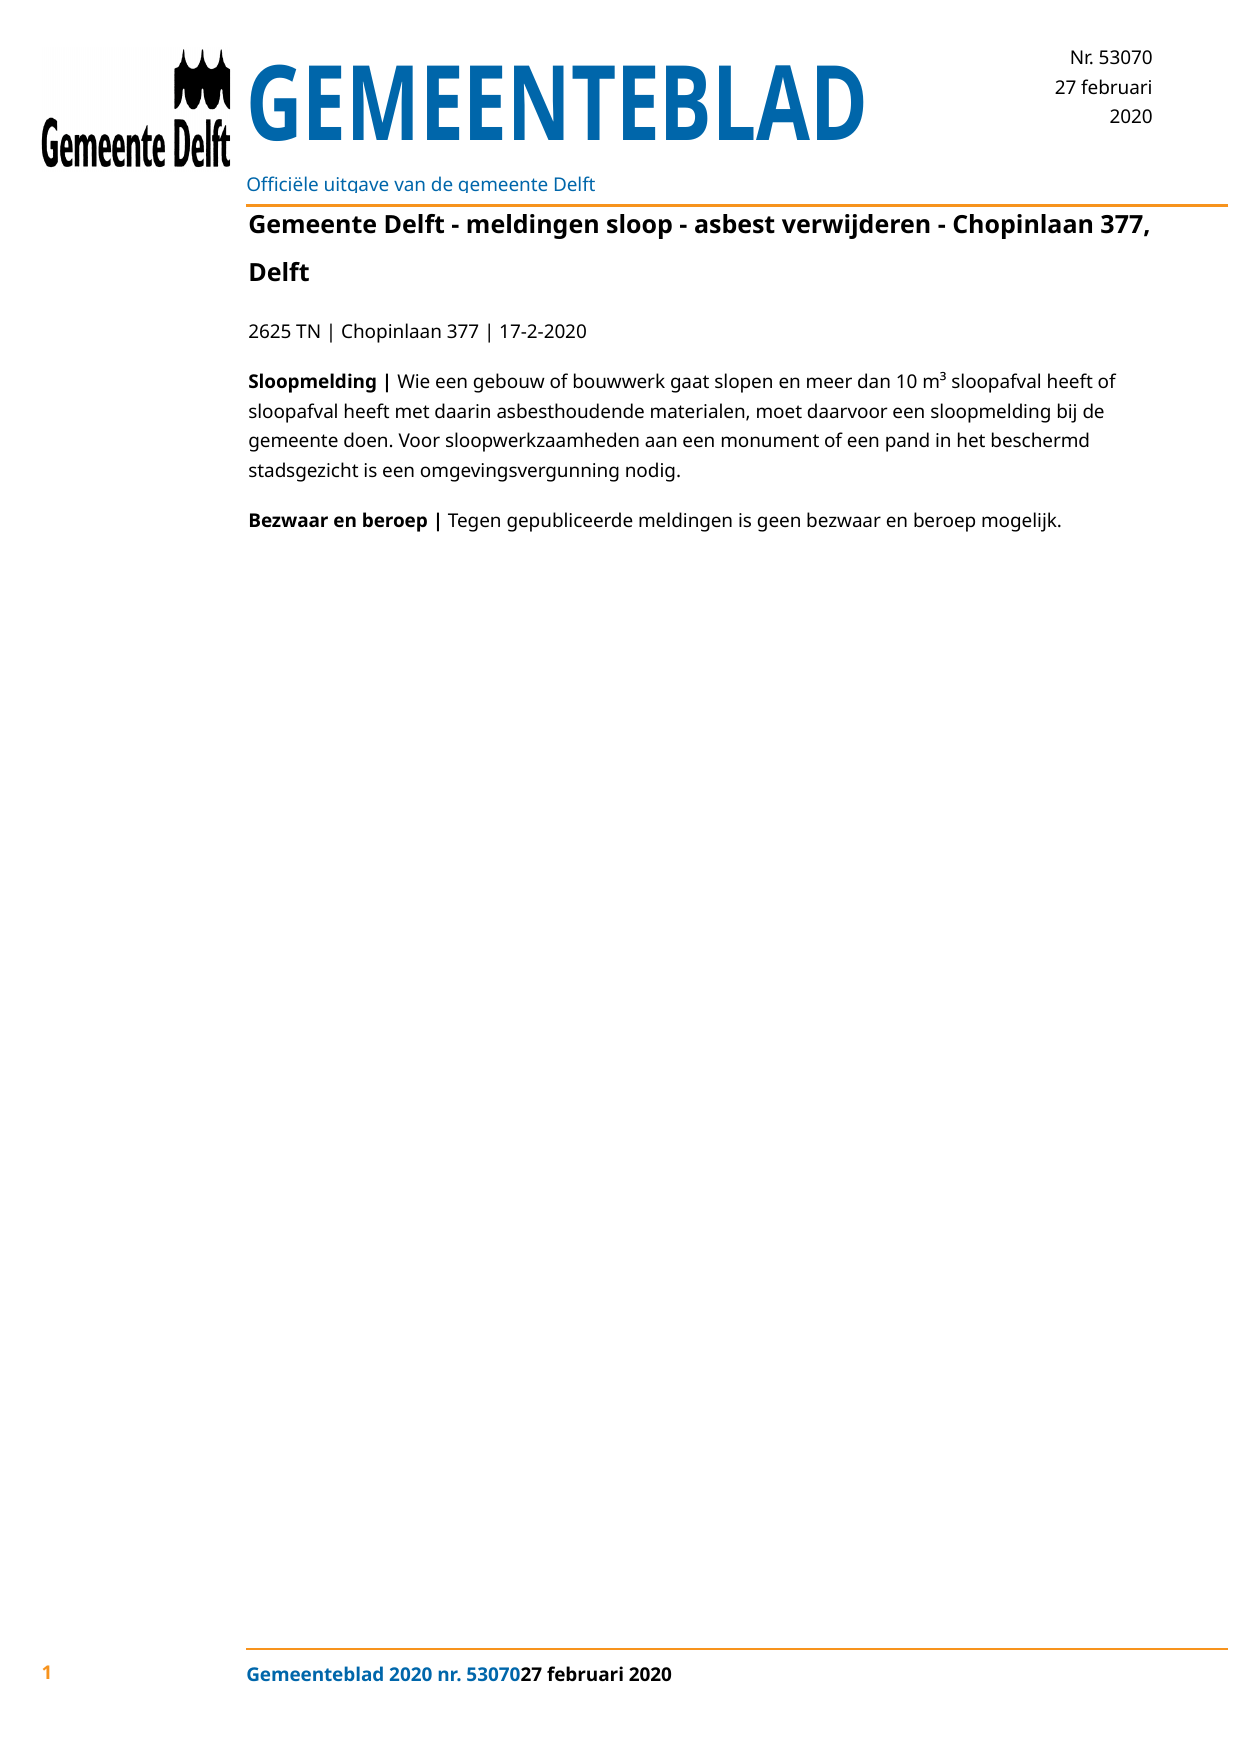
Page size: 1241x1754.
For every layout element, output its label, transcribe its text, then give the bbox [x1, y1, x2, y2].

text Bezwaar en beroep | Tegen gepubliceerde meldingen is geen bezwaar en beroep mogelijk. [248, 507, 1152, 533]
text Sloopmelding | Wie een gebouw of bouwwerk gaat slopen en meer dan 10 m³ sloopafval heeft of sloopafval heeft met daarin asbesthoudende materialen, moet daarvoor een sloopmelding bij de gemeente doen. Voor sloopwerkzaamheden aan een monument of een pand in het beschermd stadsgezicht is een omgevingsvergunning nodig. [248, 368, 1152, 483]
text 2625 TN | Chopinlaan 377 | 17-2-2020 [248, 318, 1152, 344]
picture [41, 47, 231, 172]
text Gemeente Delft - meldingen sloop - asbest verwijderen - Chopinlaan 377, Delft [248, 207, 1152, 288]
